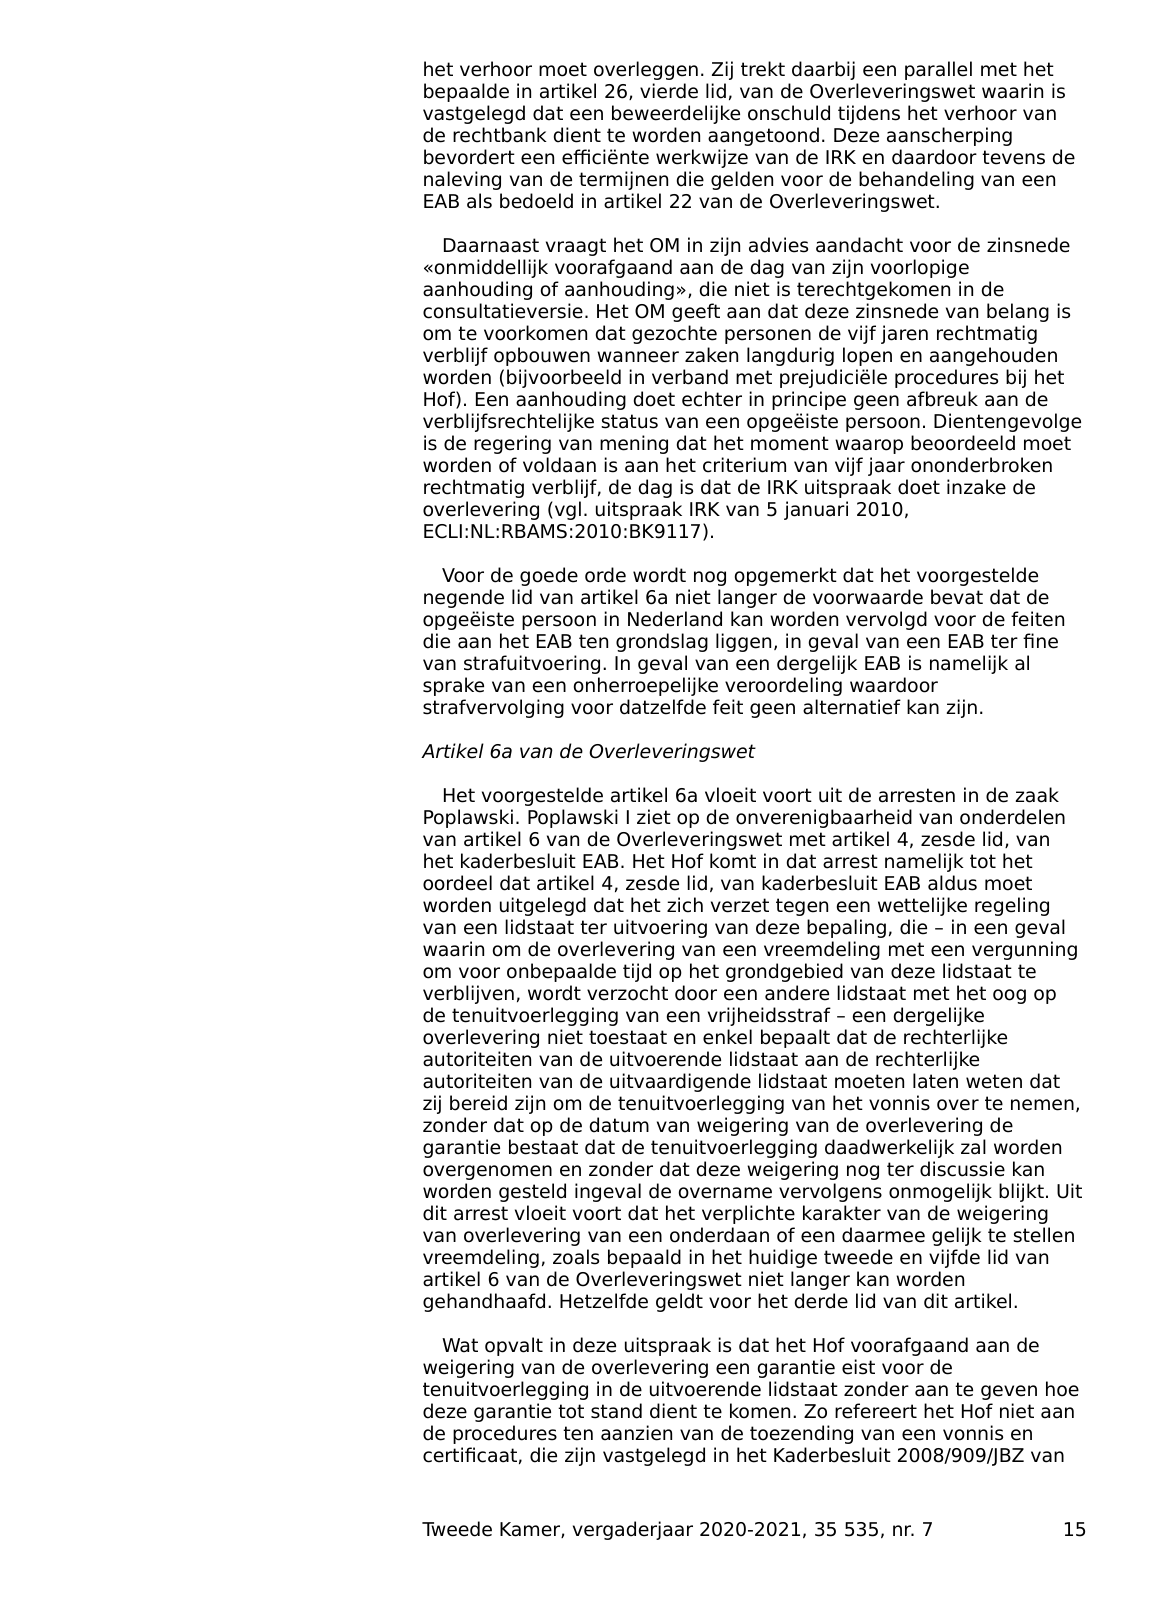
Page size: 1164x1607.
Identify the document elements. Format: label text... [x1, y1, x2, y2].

text het verhoor moet overleggen. Zij trekt daarbij een parallel met het bepaalde in artikel 26, vierde lid, van de Overleveringswet waarin is vastgelegd dat een beweerdelijke onschuld tijdens het verhoor van de rechtbank dient te worden aangetoond. Deze aanscherping bevordert een efficiënte werkwijze van de IRK en daardoor tevens de naleving van de termijnen die gelden voor de behandeling van een EAB als bedoeld in artikel 22 van de Overleveringswet. [422, 59, 1087, 213]
text Het voorgestelde artikel 6a vloeit voort uit de arresten in de zaak Poplawski. Poplawski I ziet op de onverenigbaarheid van onderdelen van artikel 6 van de Overleveringswet met artikel 4, zesde lid, van het kaderbesluit EAB. Het Hof komt in dat arrest namelijk tot het oordeel dat artikel 4, zesde lid, van kaderbesluit EAB aldus moet worden uitgelegd dat het zich verzet tegen een wettelijke regeling van een lidstaat ter uitvoering van deze bepaling, die – in een geval waarin om de overlevering van een vreemdeling met een vergunning om voor onbepaalde tijd op het grondgebied van deze lidstaat te verblijven, wordt verzocht door een andere lidstaat met het oog op de tenuitvoerlegging van een vrijheidsstraf – een dergelijke overlevering niet toestaat en enkel bepaalt dat de rechterlijke autoriteiten van de uitvoerende lidstaat aan de rechterlijke autoriteiten van de uitvaardigende lidstaat moeten laten weten dat zij bereid zijn om de tenuitvoerlegging van het vonnis over te nemen, zonder dat op de datum van weigering van de overlevering de garantie bestaat dat de tenuitvoerlegging daadwerkelijk zal worden overgenomen en zonder dat deze weigering nog ter discussie kan worden gesteld ingeval de overname vervolgens onmogelijk blijkt. Uit dit arrest vloeit voort dat het verplichte karakter van de weigering van overlevering van een onderdaan of een daarmee gelijk te stellen vreemdeling, zoals bepaald in het huidige tweede en vijfde lid van artikel 6 van de Overleveringswet niet langer kan worden gehandhaafd. Hetzelfde geldt voor het derde lid van dit artikel. [422, 785, 1087, 1313]
text Wat opvalt in deze uitspraak is dat het Hof voorafgaand aan de weigering van de overlevering een garantie eist voor de tenuitvoerlegging in de uitvoerende lidstaat zonder aan te geven hoe deze garantie tot stand dient te komen. Zo refereert het Hof niet aan de procedures ten aanzien van de toezending van een vonnis en certificaat, die zijn vastgelegd in het Kaderbesluit 2008/909/JBZ van [422, 1335, 1087, 1467]
subtitle Artikel 6a van de Overleveringswet [422, 741, 1087, 763]
text Daarnaast vraagt het OM in zijn advies aandacht voor de zinsnede «onmiddellijk voorafgaand aan de dag van zijn voorlopige aanhouding of aanhouding», die niet is terechtgekomen in de consultatieversie. Het OM geeft aan dat deze zinsnede van belang is om te voorkomen dat gezochte personen de vijf jaren rechtmatig verblijf opbouwen wanneer zaken langdurig lopen en aangehouden worden (bijvoorbeeld in verband met prejudiciële procedures bij het Hof). Een aanhouding doet echter in principe geen afbreuk aan de verblijfsrechtelijke status van een opgeëiste persoon. Dientengevolge is de regering van mening dat het moment waarop beoordeeld moet worden of voldaan is aan het criterium van vijf jaar ononderbroken rechtmatig verblijf, de dag is dat de IRK uitspraak doet inzake de overlevering (vgl. uitspraak IRK van 5 januari 2010, ECLI:NL:RBAMS:2010:BK9117). [422, 235, 1087, 543]
text Voor de goede orde wordt nog opgemerkt dat het voorgestelde negende lid van artikel 6a niet langer de voorwaarde bevat dat de opgeëiste persoon in Nederland kan worden vervolgd voor de feiten die aan het EAB ten grondslag liggen, in geval van een EAB ter fine van strafuitvoering. In geval van een dergelijk EAB is namelijk al sprake van een onherroepelijke veroordeling waardoor strafvervolging voor datzelfde feit geen alternatief kan zijn. [422, 565, 1087, 719]
